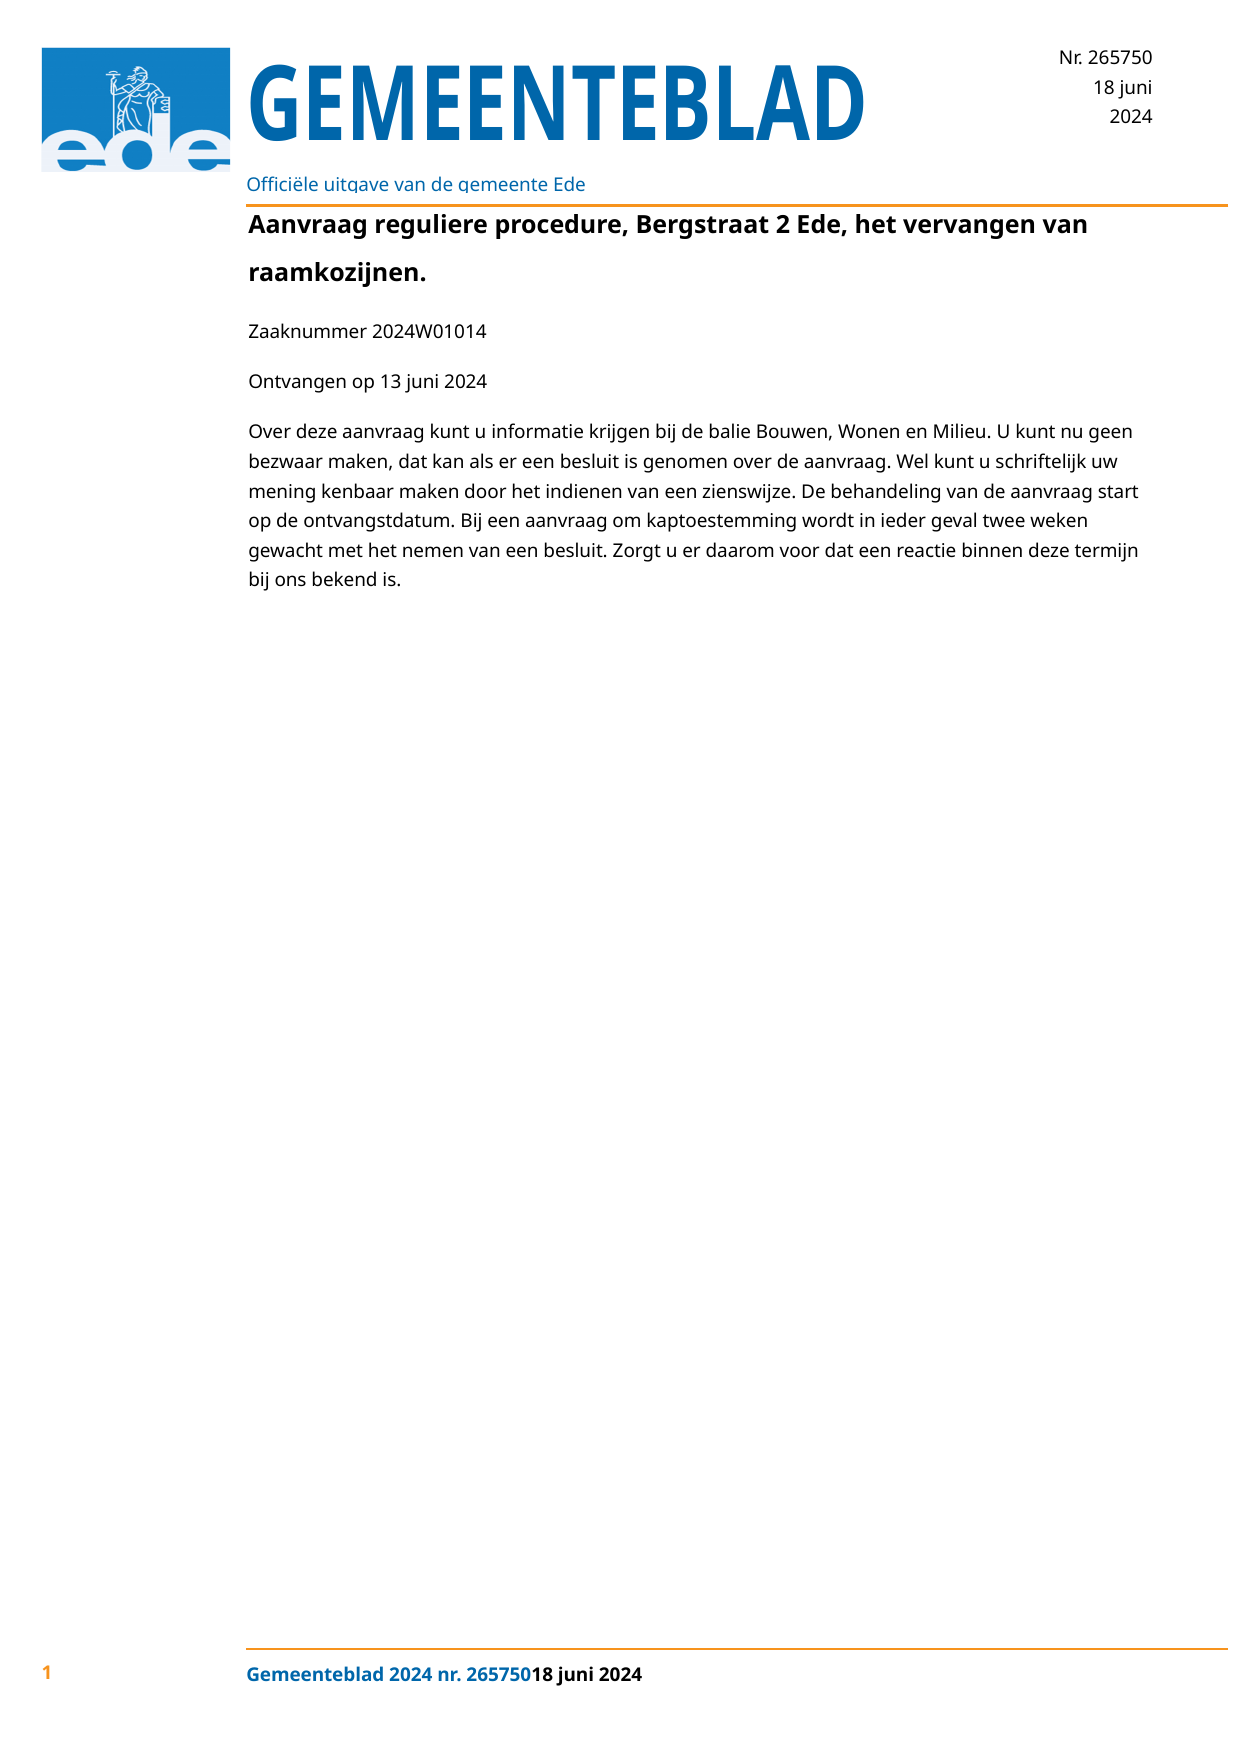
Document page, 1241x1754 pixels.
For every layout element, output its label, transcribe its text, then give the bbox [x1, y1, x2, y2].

text Ontvangen op 13 juni 2024 [248, 368, 1152, 394]
text Zaaknummer 2024W01014 [248, 318, 1152, 344]
text Over deze aanvraag kunt u informatie krijgen bij de balie Bouwen, Wonen en Milieu. U kunt nu geen bezwaar maken, dat kan als er een besluit is genomen over de aanvraag. Wel kunt u schriftelijk uw mening kenbaar maken door het indienen van een zienswijze. De behandeling van de aanvraag start op de ontvangstdatum. Bij een aanvraag om kaptoestemming wordt in ieder geval twee weken gewacht met het nemen van een besluit. Zorgt u er daarom voor dat een reactie binnen deze termijn bij ons bekend is. [248, 419, 1152, 592]
text Aanvraag reguliere procedure, Bergstraat 2 Ede, het vervangen van raamkozijnen. [248, 207, 1152, 288]
picture [41, 47, 231, 172]
